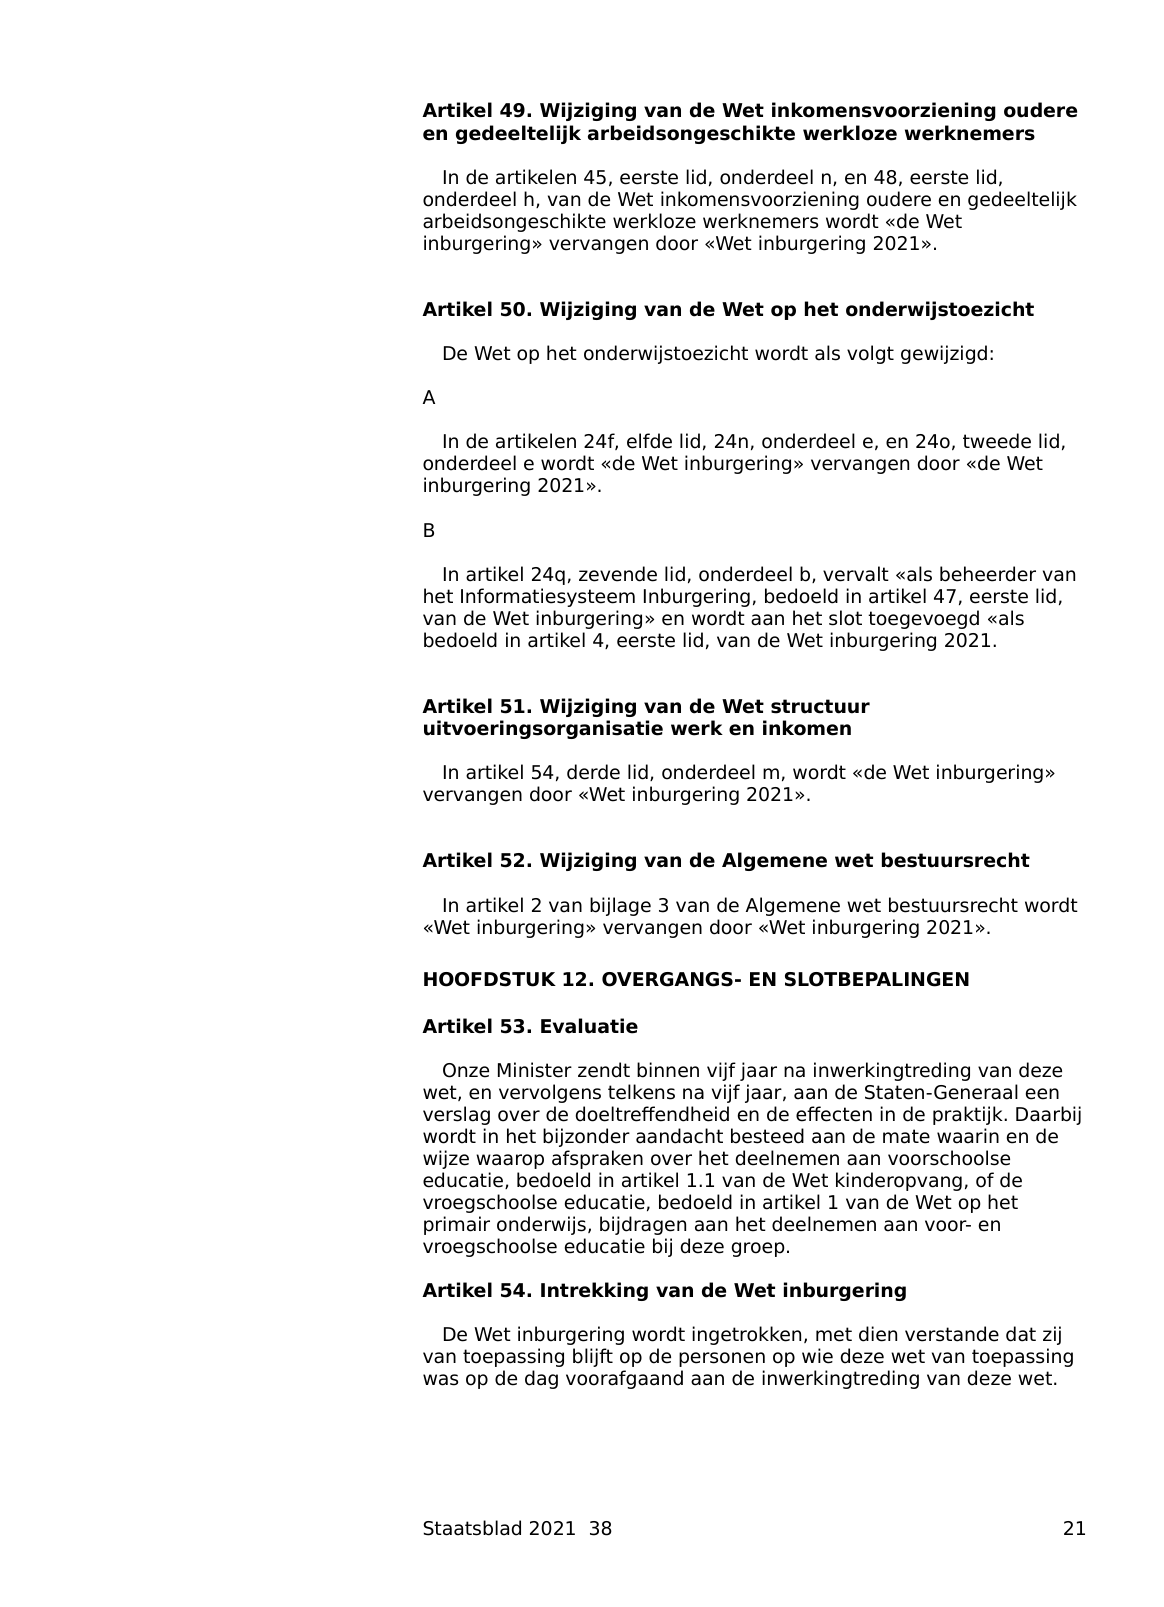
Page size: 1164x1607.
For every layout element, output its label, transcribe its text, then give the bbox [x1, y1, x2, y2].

subtitle HOOFDSTUK 12. OVERGANGS- EN SLOTBEPALINGEN [422, 968, 1087, 991]
text A [422, 387, 1087, 409]
text B [422, 519, 1087, 541]
subtitle Artikel 53. Evaluatie [422, 1016, 1087, 1037]
text In de artikelen 45, eerste lid, onderdeel n, en 48, eerste lid, onderdeel h, van de Wet inkomensvoorziening oudere en gedeeltelijk arbeidsongeschikte werkloze werknemers wordt «de Wet inburgering» vervangen door «Wet inburgering 2021». [422, 167, 1087, 254]
text Onze Minister zendt binnen vijf jaar na inwerkingtreding van deze wet, en vervolgens telkens na vijf jaar, aan de Staten-Generaal een verslag over de doeltreffendheid en de effecten in de praktijk. Daarbij wordt in het bijzonder aandacht besteed aan de mate waarin en de wijze waarop afspraken over het deelnemen aan voorschoolse educatie, bedoeld in artikel 1.1 van de Wet kinderopvang, of de vroegschoolse educatie, bedoeld in artikel 1 van de Wet op het primair onderwijs, bijdragen aan het deelnemen aan voor- en vroegschoolse educatie bij deze groep. [422, 1060, 1087, 1257]
text In artikel 2 van bijlage 3 van de Algemene wet bestuursrecht wordt «Wet inburgering» vervangen door «Wet inburgering 2021». [422, 894, 1087, 938]
subtitle Artikel 49. Wijziging van de Wet inkomensvoorziening oudere en gedeeltelijk arbeidsongeschikte werkloze werknemers [422, 100, 1087, 144]
subtitle Artikel 54. Intrekking van de Wet inburgering [422, 1280, 1087, 1302]
text De Wet inburgering wordt ingetrokken, met dien verstande dat zij van toepassing blijft op de personen op wie deze wet van toepassing was op de dag voorafgaand aan de inwerkingtreding van deze wet. [422, 1324, 1087, 1390]
text De Wet op het onderwijstoezicht wordt als volgt gewijzigd: [422, 343, 1087, 365]
subtitle Artikel 50. Wijziging van de Wet op het onderwijstoezicht [422, 299, 1087, 321]
text In artikel 24q, zevende lid, onderdeel b, vervalt «als beheerder van het Informatiesysteem Inburgering, bedoeld in artikel 47, eerste lid, van de Wet inburgering» en wordt aan het slot toegevoegd «als bedoeld in artikel 4, eerste lid, van de Wet inburgering 2021. [422, 564, 1087, 652]
text In artikel 54, derde lid, onderdeel m, wordt «de Wet inburgering» vervangen door «Wet inburgering 2021». [422, 762, 1087, 806]
subtitle Artikel 52. Wijziging van de Algemene wet bestuursrecht [422, 850, 1087, 872]
text In de artikelen 24f, elfde lid, 24n, onderdeel e, en 24o, tweede lid, onderdeel e wordt «de Wet inburgering» vervangen door «de Wet inburgering 2021». [422, 431, 1087, 497]
subtitle Artikel 51. Wijziging van de Wet structuur uitvoeringsorganisatie werk en inkomen [422, 696, 1087, 740]
